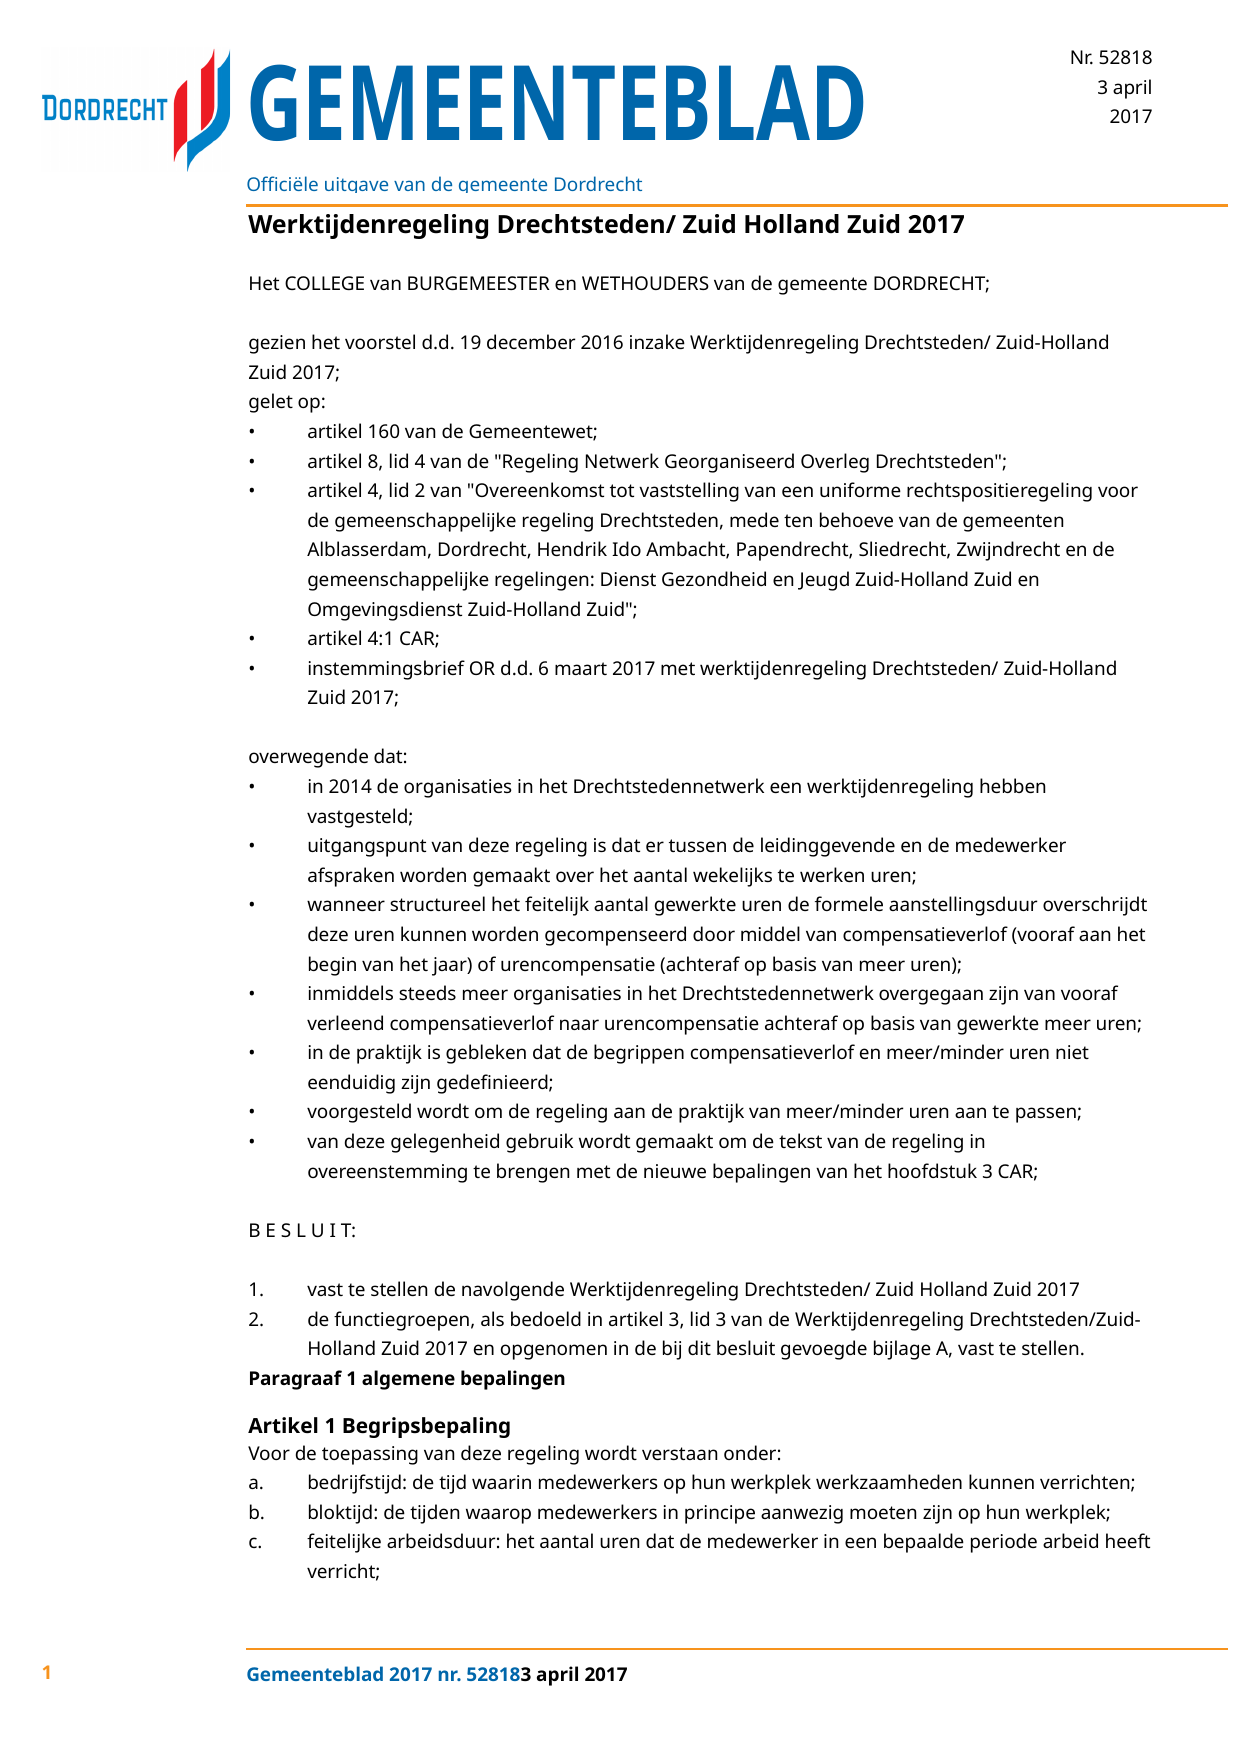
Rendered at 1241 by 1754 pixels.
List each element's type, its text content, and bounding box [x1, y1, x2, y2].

list feitelijke arbeidsduur: het aantal uren dat de medewerker in een bepaalde periode arbeid heeft verricht; [248, 1529, 1152, 1584]
text Voor de toepassing van deze regeling wordt verstaan onder: [248, 1440, 1152, 1466]
list uitgangspunt van deze regeling is dat er tussen de leidinggevende en de medewerker afspraken worden gemaakt over het aantal wekelijks te werken uren; [248, 832, 1152, 888]
text Werktijdenregeling Drechtsteden/ Zuid Holland Zuid 2017 [248, 207, 1152, 241]
list van deze gelegenheid gebruik wordt gemaakt om de tekst van de regeling in overeenstemming te brengen met de nieuwe bepalingen van het hoofdstuk 3 CAR; [248, 1128, 1152, 1183]
list instemmingsbrief OR d.d. 6 maart 2017 met werktijdenregeling Drechtsteden/ Zuid-Holland Zuid 2017; [248, 655, 1152, 710]
list artikel 4, lid 2 van "Overeenkomst tot vaststelling van een uniforme rechtspositieregeling voor de gemeenschappelijke regeling Drechtsteden, mede ten behoeve van de gemeenten Alblasserdam, Dordrecht, Hendrik Ido Ambacht, Papendrecht, Sliedrecht, Zwijndrecht en de gemeenschappelijke regelingen: Dienst Gezondheid en Jeugd Zuid-Holland Zuid en Omgevingsdienst Zuid-Holland Zuid"; [248, 477, 1152, 621]
list artikel 4:1 CAR; [248, 625, 1152, 651]
text gelet op: [248, 389, 1152, 414]
text overwegende dat: [248, 744, 1152, 769]
text gezien het voorstel d.d. 19 december 2016 inzake Werktijdenregeling Drechtsteden/ Zuid-Holland Zuid 2017; [248, 329, 1152, 385]
list inmiddels steeds meer organisaties in het Drechtstedennetwerk overgegaan zijn van vooraf verleend compensatieverlof naar urencompensatie achteraf op basis van gewerkte meer uren; [248, 980, 1152, 1036]
list de functiegroepen, als bedoeld in artikel 3, lid 3 van de Werktijdenregeling Drechtsteden/Zuid-Holland Zuid 2017 en opgenomen in de bij dit besluit gevoegde bijlage A, vast te stellen. [248, 1306, 1152, 1361]
text Paragraaf 1 algemene bepalingen [248, 1365, 1152, 1391]
list bloktijd: de tijden waarop medewerkers in principe aanwezig moeten zijn op hun werkplek; [248, 1499, 1152, 1525]
list artikel 160 van de Gemeentewet; [248, 418, 1152, 444]
list bedrijfstijd: de tijd waarin medewerkers op hun werkplek werkzaamheden kunnen verrichten; [248, 1469, 1152, 1495]
list in de praktijk is gebleken dat de begrippen compensatieverlof en meer/minder uren niet eenduidig zijn gedefinieerd; [248, 1039, 1152, 1095]
picture [41, 47, 231, 172]
list vast te stellen de navolgende Werktijdenregeling Drechtsteden/ Zuid Holland Zuid 2017 [248, 1276, 1152, 1302]
text Artikel 1 Begripsbepaling [248, 1411, 1152, 1440]
text B E S L U I T: [248, 1217, 1152, 1243]
list artikel 8, lid 4 van de "Regeling Netwerk Georganiseerd Overleg Drechtsteden"; [248, 448, 1152, 473]
list voorgesteld wordt om de regeling aan de praktijk van meer/minder uren aan te passen; [248, 1099, 1152, 1124]
text Het COLLEGE van BURGEMEESTER en WETHOUDERS van de gemeente DORDRECHT; [248, 270, 1152, 296]
list in 2014 de organisaties in het Drechtstedennetwerk een werktijdenregeling hebben vastgesteld; [248, 773, 1152, 828]
list wanneer structureel het feitelijk aantal gewerkte uren de formele aanstellingsduur overschrijdt deze uren kunnen worden gecompenseerd door middel van compensatieverlof (vooraf aan het begin van het jaar) of urencompensatie (achteraf op basis van meer uren); [248, 892, 1152, 976]
